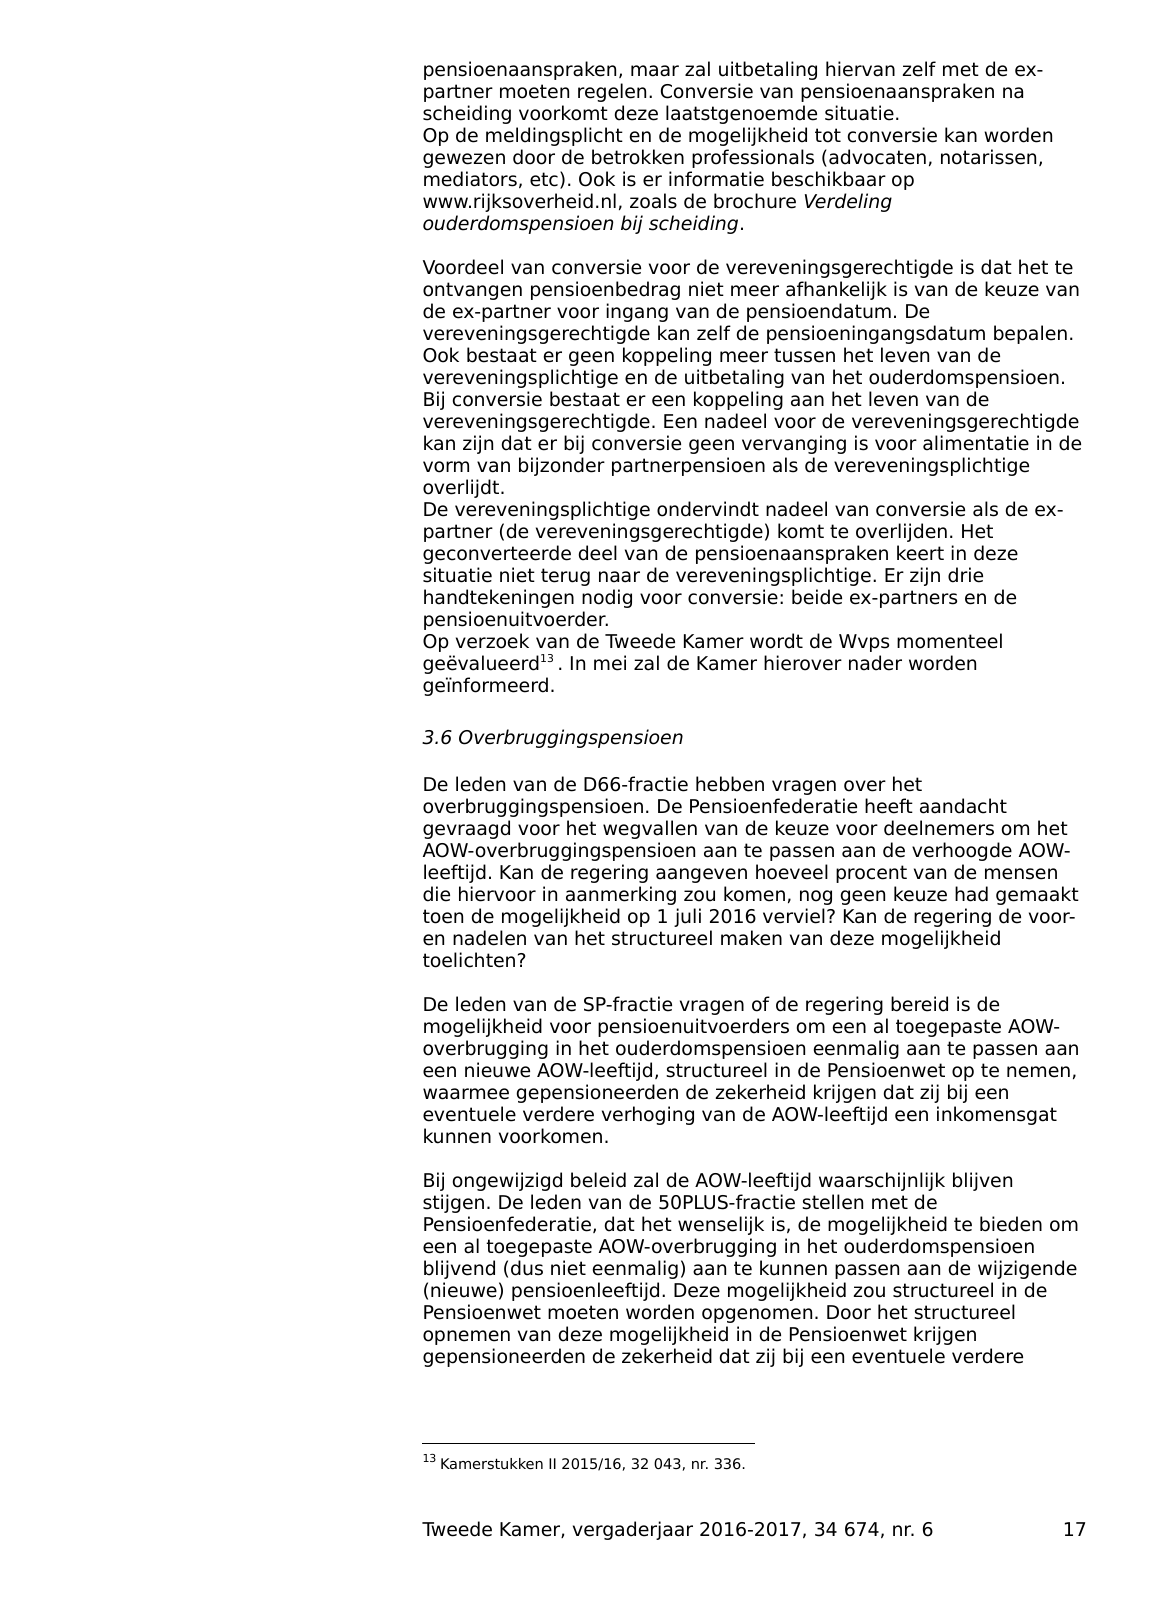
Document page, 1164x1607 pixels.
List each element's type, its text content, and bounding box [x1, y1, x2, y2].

subtitle 3.6 Overbruggingspensioen [422, 727, 1087, 749]
text Bij ongewijzigd beleid zal de AOW-leeftijd waarschijnlijk blijven stijgen. De leden van de 50PLUS-fractie stellen met de Pensioenfederatie, dat het wenselijk is, de mogelijkheid te bieden om een al toegepaste AOW-overbrugging in het ouderdomspensioen blijvend (dus niet eenmalig) aan te kunnen passen aan de wijzigende (nieuwe) pensioenleeftijd. Deze mogelijkheid zou structureel in de Pensioenwet moeten worden opgenomen. Door het structureel opnemen van deze mogelijkheid in de Pensioenwet krijgen gepensioneerden de zekerheid dat zij bij een eventuele verdere [422, 1170, 1087, 1367]
text De vereveningsplichtige ondervindt nadeel van conversie als de ex-partner (de vereveningsgerechtigde) komt te overlijden. Het geconverteerde deel van de pensioenaanspraken keert in deze situatie niet terug naar de vereveningsplichtige. Er zijn drie handtekeningen nodig voor conversie: beide ex-partners en de pensioenuitvoerder. [422, 499, 1087, 631]
text Voordeel van conversie voor de vereveningsgerechtigde is dat het te ontvangen pensioenbedrag niet meer afhankelijk is van de keuze van de ex-partner voor ingang van de pensioendatum. De vereveningsgerechtigde kan zelf de pensioeningangsdatum bepalen. Ook bestaat er geen koppeling meer tussen het leven van de vereveningsplichtige en de uitbetaling van het ouderdomspensioen. Bij conversie bestaat er een koppeling aan het leven van de vereveningsgerechtigde. Een nadeel voor de vereveningsgerechtigde kan zijn dat er bij conversie geen vervanging is voor alimentatie in de vorm van bijzonder partnerpensioen als de vereveningsplichtige overlijdt. [422, 257, 1087, 499]
text De leden van de D66-fractie hebben vragen over het overbruggingspensioen. De Pensioenfederatie heeft aandacht gevraagd voor het wegvallen van de keuze voor deelnemers om het AOW-overbruggingspensioen aan te passen aan de verhoogde AOW-leeftijd. Kan de regering aangeven hoeveel procent van de mensen die hiervoor in aanmerking zou komen, nog geen keuze had gemaakt toen de mogelijkheid op 1 juli 2016 verviel? Kan de regering de voor- en nadelen van het structureel maken van deze mogelijkheid toelichten? [422, 774, 1087, 971]
text Op verzoek van de Tweede Kamer wordt de Wvps momenteel geëvalueerd. In mei zal de Kamer hierover nader worden geïnformeerd. [422, 631, 1087, 697]
text Kamerstukken II 2015/16, 32 043, nr. 336. [422, 1452, 1087, 1474]
text De leden van de SP-fractie vragen of de regering bereid is de mogelijkheid voor pensioenuitvoerders om een al toegepaste AOW-overbrugging in het ouderdomspensioen eenmalig aan te passen aan een nieuwe AOW-leeftijd, structureel in de Pensioenwet op te nemen, waarmee gepensioneerden de zekerheid krijgen dat zij bij een eventuele verdere verhoging van de AOW-leeftijd een inkomensgat kunnen voorkomen. [422, 994, 1087, 1147]
text Op de meldingsplicht en de mogelijkheid tot conversie kan worden gewezen door de betrokken professionals (advocaten, notarissen, mediators, etc). Ook is er informatie beschikbaar op www.rijksoverheid.nl, zoals de brochure Verdeling ouderdomspensioen bij scheiding. [422, 125, 1087, 235]
text pensioenaanspraken, maar zal uitbetaling hiervan zelf met de ex-partner moeten regelen. Conversie van pensioenaanspraken na scheiding voorkomt deze laatstgenoemde situatie. [422, 59, 1087, 125]
